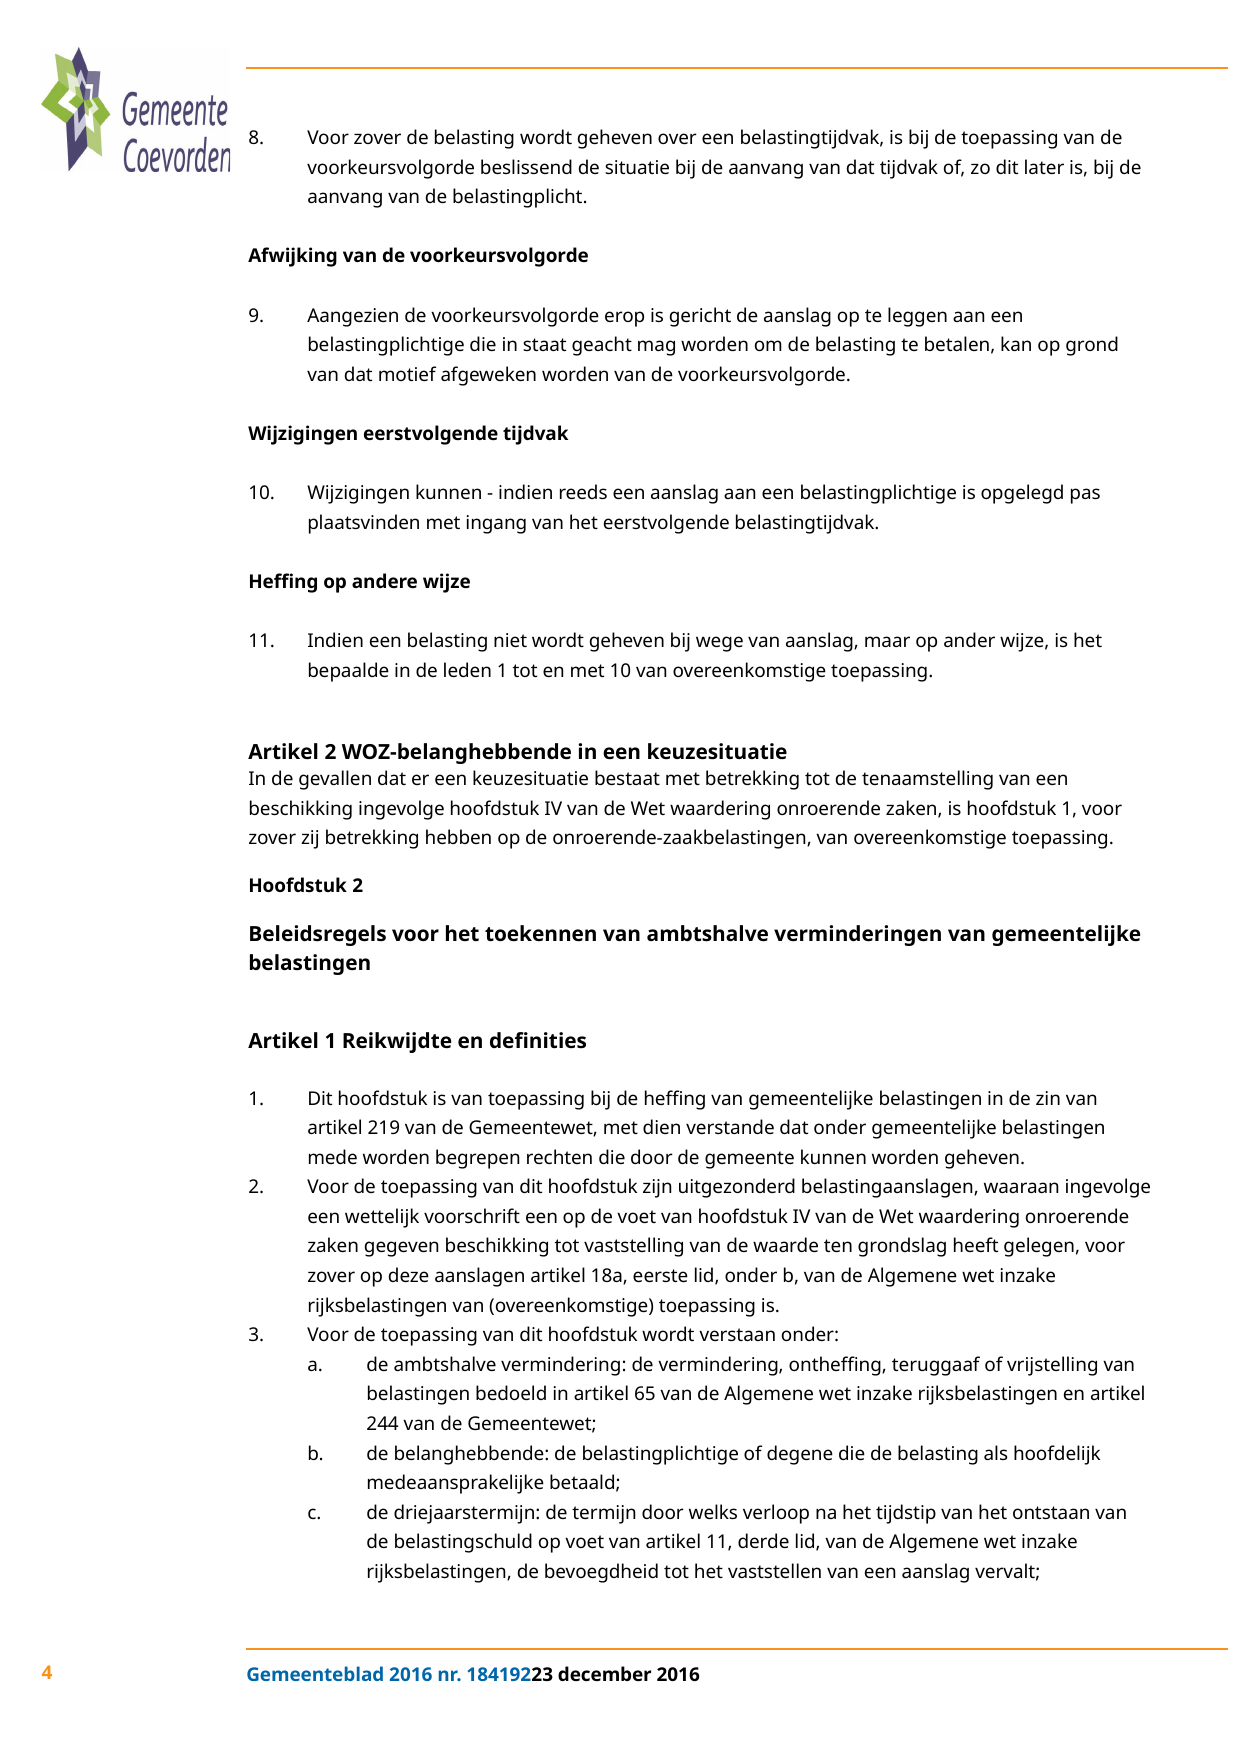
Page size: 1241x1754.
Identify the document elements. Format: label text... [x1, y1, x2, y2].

list Voor de toepassing van dit hoofdstuk wordt verstaan onder: [248, 1321, 1152, 1347]
list de ambtshalve vermindering: de vermindering, ontheffing, teruggaaf of vrijstelling van belastingen bedoeld in artikel 65 van de Algemene wet inzake rijksbelastingen en artikel 244 van de Gemeentewet; [307, 1351, 1152, 1436]
list de belanghebbende: de belastingplichtige of degene die de belasting als hoofdelijk medeaansprakelijke betaald; [307, 1440, 1152, 1495]
list Dit hoofdstuk is van toepassing bij de heffing van gemeentelijke belastingen in de zin van artikel 219 van de Gemeentewet, met dien verstande dat onder gemeentelijke belastingen mede worden begrepen rechten die door de gemeente kunnen worden geheven. [248, 1085, 1152, 1169]
list Aangezien de voorkeursvolgorde erop is gericht de aanslag op te leggen aan een belastingplichtige die in staat geacht mag worden om de belasting te betalen, kan op grond van dat motief afgeweken worden van de voorkeursvolgorde. [248, 302, 1152, 387]
list Voor zover de belasting wordt geheven over een belastingtijdvak, is bij de toepassing van de voorkeursvolgorde beslissend de situatie bij de aanvang van dat tijdvak of, zo dit later is, bij de aanvang van de belastingplicht. [248, 124, 1152, 209]
list Indien een belasting niet wordt geheven bij wege van aanslag, maar op ander wijze, is het bepaalde in de leden 1 tot en met 10 van overeenkomstige toepassing. [248, 627, 1152, 683]
picture [41, 47, 231, 172]
text Hoofdstuk 2 [248, 870, 1152, 898]
list de driejaarstermijn: de termijn door welks verloop na het tijdstip van het ontstaan van de belastingschuld op voet van artikel 11, derde lid, van de Algemene wet inzake rijksbelastingen, de bevoegdheid tot het vaststellen van een aanslag vervalt; [307, 1499, 1152, 1584]
text In de gevallen dat er een keuzesituatie bestaat met betrekking tot de tenaamstelling van een beschikking ingevolge hoofdstuk IV van de Wet waardering onroerende zaken, is hoofdstuk 1, voor zover zij betrekking hebben op de onroerende-zaakbelastingen, van overeenkomstige toepassing. [248, 765, 1152, 850]
list Voor de toepassing van dit hoofdstuk zijn uitgezonderd belastingaanslagen, waaraan ingevolge een wettelijk voorschrift een op de voet van hoofdstuk IV van de Wet waardering onroerende zaken gegeven beschikking tot vaststelling van de waarde ten grondslag heeft gelegen, voor zover op deze aanslagen artikel 18a, eerste lid, onder b, van de Algemene wet inzake rijksbelastingen van (overeenkomstige) toepassing is. [248, 1173, 1152, 1317]
text Artikel 1 Reikwijdte en definities [248, 1027, 1152, 1055]
text Beleidsregels voor het toekennen van ambtshalve verminderingen van gemeentelijke belastingen [248, 919, 1152, 976]
text Heffing op andere wijze [248, 568, 1152, 594]
list Wijzigingen kunnen - indien reeds een aanslag aan een belastingplichtige is opgelegd pas plaatsvinden met ingang van het eerstvolgende belastingtijdvak. [248, 479, 1152, 535]
text Afwijking van de voorkeursvolgorde [248, 243, 1152, 268]
text Artikel 2 WOZ-belanghebbende in een keuzesituatie [248, 737, 1152, 765]
text Wijzigingen eerstvolgende tijdvak [248, 420, 1152, 446]
